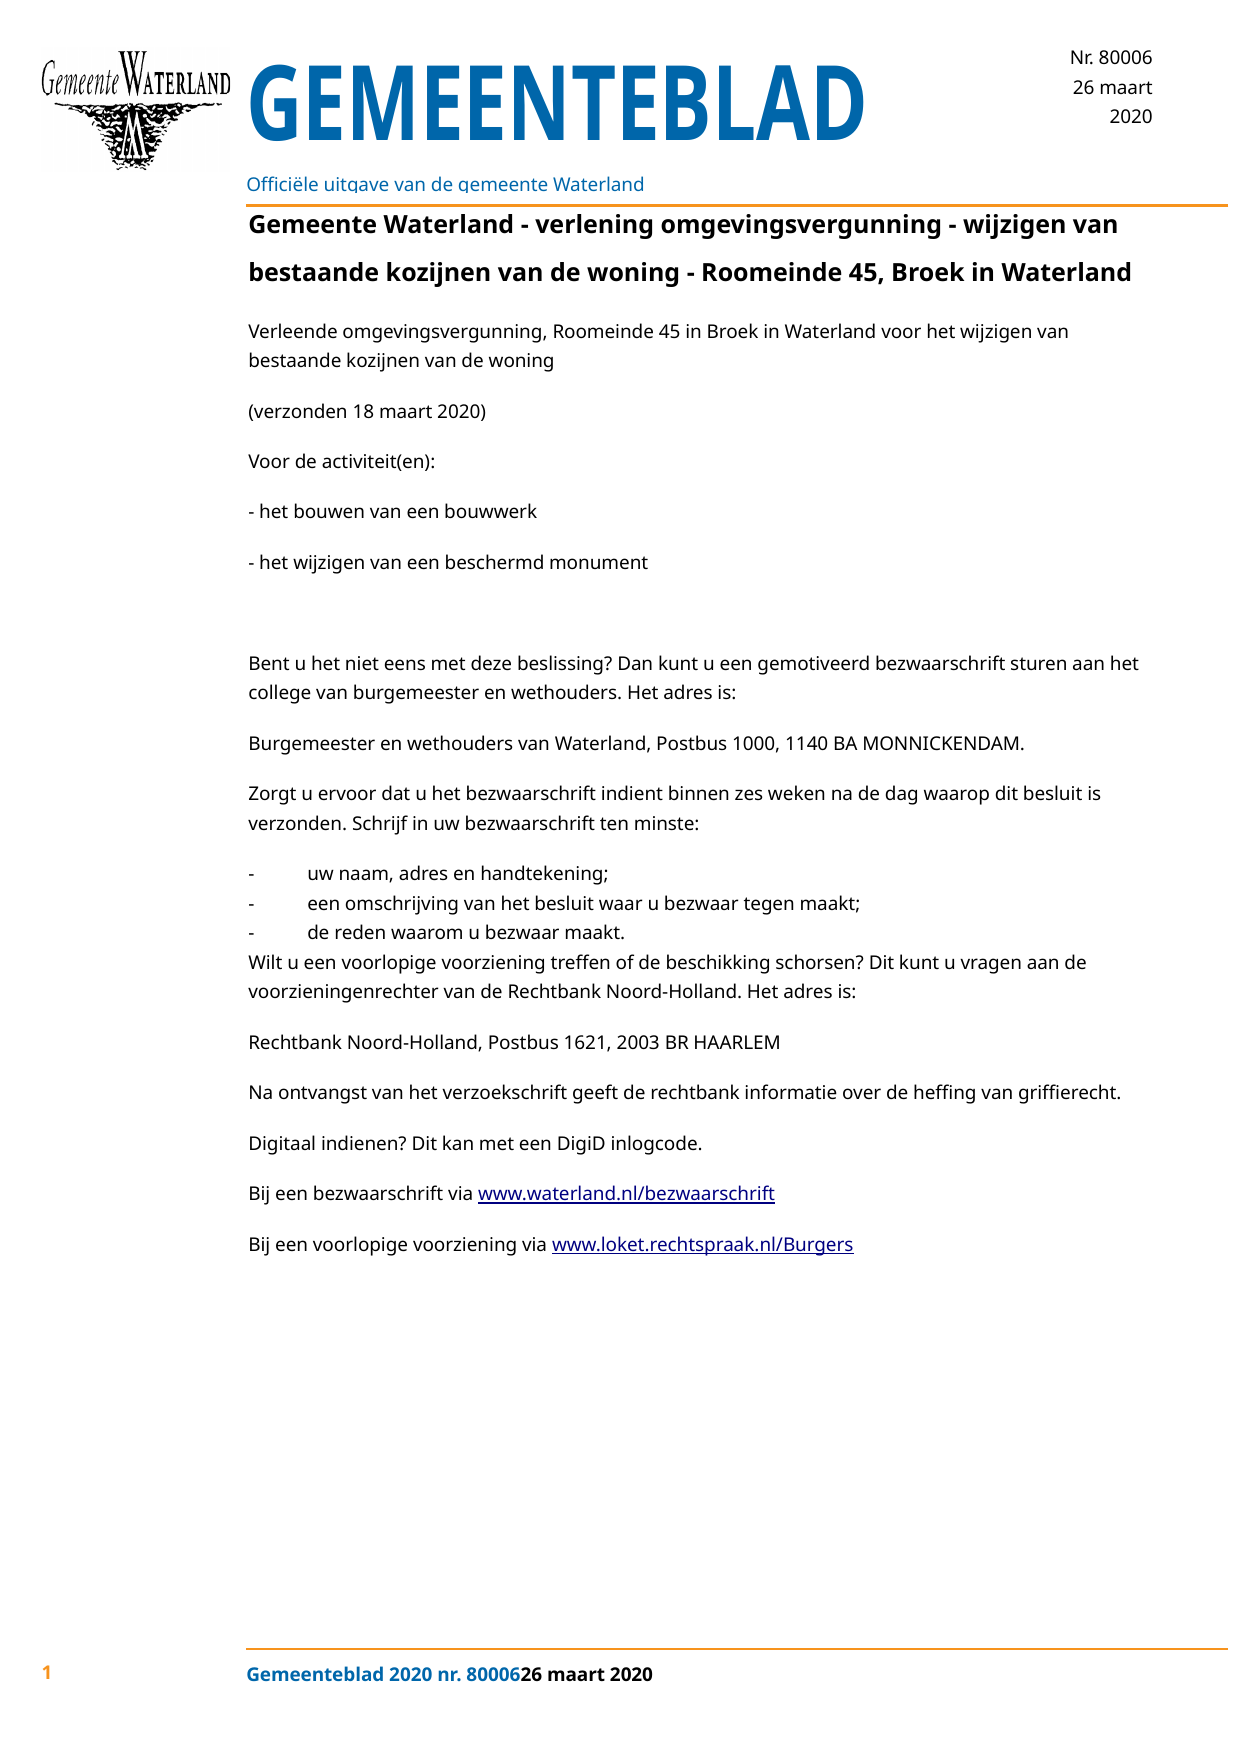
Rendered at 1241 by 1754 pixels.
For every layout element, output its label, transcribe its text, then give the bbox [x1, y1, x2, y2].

list de reden waarom u bezwaar maakt. [248, 919, 1152, 945]
text Bij een bezwaarschrift via www.waterland.nl/bezwaarschrift [248, 1180, 1152, 1206]
list uw naam, adres en handtekening; [248, 860, 1152, 886]
text Na ontvangst van het verzoekschrift geeft de rechtbank informatie over de heffing van griffierecht. [248, 1079, 1152, 1105]
picture [41, 47, 231, 172]
text Bij een voorlopige voorziening via www.loket.rechtspraak.nl/Burgers [248, 1231, 1152, 1257]
text Rechtbank Noord-Holland, Postbus 1621, 2003 BR HAARLEM [248, 1029, 1152, 1055]
text (verzonden 18 maart 2020) [248, 398, 1152, 424]
text Burgemeester en wethouders van Waterland, Postbus 1000, 1140 BA MONNICKENDAM. [248, 730, 1152, 756]
list een omschrijving van het besluit waar u bezwaar tegen maakt; [248, 890, 1152, 916]
text Digitaal indienen? Dit kan met een DigiD inlogcode. [248, 1130, 1152, 1156]
text Voor de activiteit(en): [248, 448, 1152, 474]
text Gemeente Waterland - verlening omgevingsvergunning - wijzigen van bestaande kozijnen van de woning - Roomeinde 45, Broek in Waterland [248, 207, 1152, 288]
text Zorgt u ervoor dat u het bezwaarschrift indient binnen zes weken na de dag waarop dit besluit is verzonden. Schrijf in uw bezwaarschrift ten minste: [248, 780, 1152, 836]
text - het wijzigen van een beschermd monument [248, 549, 1152, 575]
text Wilt u een voorlopige voorziening treffen of de beschikking schorsen? Dit kunt u vragen aan de voorzieningenrechter van de Rechtbank Noord-Holland. Het adres is: [248, 949, 1152, 1004]
text Bent u het niet eens met deze beslissing? Dan kunt u een gemotiveerd bezwaarschrift sturen aan het college van burgemeester en wethouders. Het adres is: [248, 650, 1152, 705]
text Verleende omgevingsvergunning, Roomeinde 45 in Broek in Waterland voor het wijzigen van bestaande kozijnen van de woning [248, 318, 1152, 373]
text - het bouwen van een bouwwerk [248, 499, 1152, 524]
